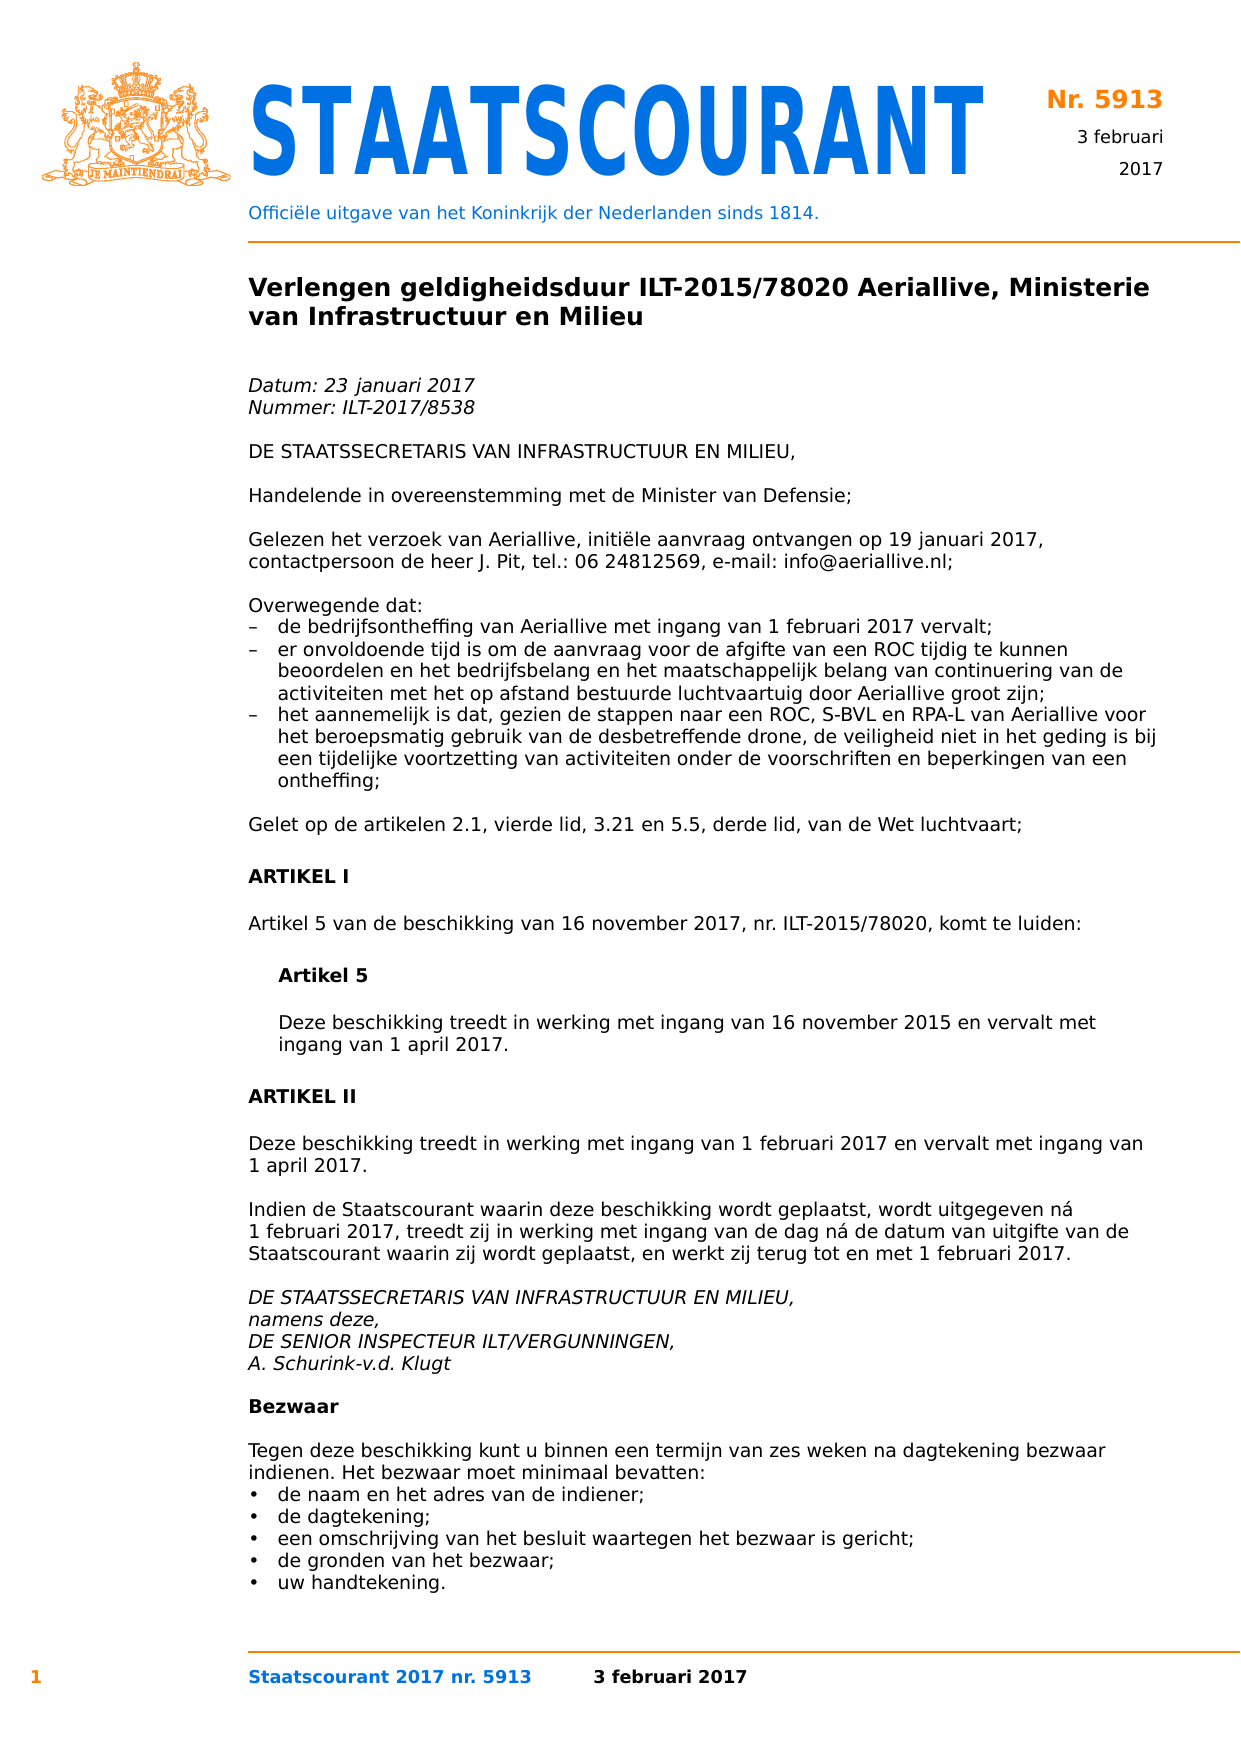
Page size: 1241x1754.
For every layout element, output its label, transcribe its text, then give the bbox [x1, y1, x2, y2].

text DE STAATSSECRETARIS VAN INFRASTRUCTUUR EN MILIEU, namens deze, DE SENIOR INSPECTEUR ILT/VERGUNNINGEN, A. Schurink-v.d. Klugt [248, 1287, 1163, 1374]
table_cell 2017 [998, 153, 1240, 203]
text Gelezen het verzoek van Aeriallive, initiële aanvraag ontvangen op 19 januari 2017, contactpersoon de heer J. Pit, tel.: 06 24812569, e-mail: info@aeriallive.nl; [248, 529, 1163, 573]
text Overwegende dat: [248, 594, 1163, 616]
subtitle ARTIKEL II [248, 1086, 1163, 1108]
text – er onvoldoende tijd is om de aanvraag voor de afgifte van een ROC tijdig te kunnen beoordelen en het bedrijfsbelang en het maatschappelijk belang van continuering van de activiteiten met het op afstand bestuurde luchtvaartuig door Aeriallive groot zijn; [248, 638, 1163, 704]
text Deze beschikking treedt in werking met ingang van 1 februari 2017 en vervalt met ingang van 1 april 2017. [248, 1133, 1163, 1177]
text Tegen deze beschikking kunt u binnen een termijn van zes weken na dagtekening bezwaar indienen. Het bezwaar moet minimaal bevatten: [248, 1440, 1163, 1484]
text Bezwaar [248, 1396, 1163, 1418]
table_cell Officiële uitgave van het Koninkrijk der Nederlanden sinds 1814. [248, 203, 1240, 241]
text Datum: 23 januari 2017 [248, 375, 1163, 397]
subtitle Verlengen geldigheidsduur ILT-2015/78020 Aeriallive, Ministerie van Infrastructuur en Milieu [248, 273, 1163, 331]
table_header [25, 62, 248, 241]
table_cell 3 februari [998, 121, 1240, 153]
subtitle Artikel 5 [278, 965, 1163, 987]
table_header STAATSCOURANT [248, 62, 998, 203]
text • een omschrijving van het besluit waartegen het bezwaar is gericht; [248, 1528, 1163, 1550]
text – de bedrijfsontheffing van Aeriallive met ingang van 1 februari 2017 vervalt; [248, 616, 1163, 638]
text Nummer: ILT-2017/8538 [248, 397, 1163, 419]
text Indien de Staatscourant waarin deze beschikking wordt geplaatst, wordt uitgegeven ná 1 februari 2017, treedt zij in werking met ingang van de dag ná de datum van uitgifte van de Staatscourant waarin zij wordt geplaatst, en werkt zij terug tot en met 1 februari 2017. [248, 1199, 1163, 1265]
text – het aannemelijk is dat, gezien de stappen naar een ROC, S-BVL en RPA-L van Aeriallive voor het beroepsmatig gebruik van de desbetreffende drone, de veiligheid niet in het geding is bij een tijdelijke voortzetting van activiteiten onder de voorschriften en beperkingen van een ontheffing; [248, 704, 1163, 792]
text • de dagtekening; [248, 1506, 1163, 1528]
text Handelende in overeenstemming met de Minister van Defensie; [248, 485, 1163, 507]
text Gelet op de artikelen 2.1, vierde lid, 3.21 en 5.5, derde lid, van de Wet luchtvaart; [248, 814, 1163, 836]
subtitle ARTIKEL I [248, 866, 1163, 888]
text • uw handtekening. [248, 1572, 1163, 1594]
text DE STAATSSECRETARIS VAN INFRASTRUCTUUR EN MILIEU, [248, 441, 1163, 463]
table_header Nr. 5913 [998, 62, 1240, 121]
text • de gronden van het bezwaar; [248, 1550, 1163, 1572]
picture [41, 62, 231, 186]
text Deze beschikking treedt in werking met ingang van 16 november 2015 en vervalt met ingang van 1 april 2017. [278, 1012, 1163, 1056]
text • de naam en het adres van de indiener; [248, 1484, 1163, 1506]
text Artikel 5 van de beschikking van 16 november 2017, nr. ILT-2015/78020, komt te luiden: [248, 913, 1163, 935]
